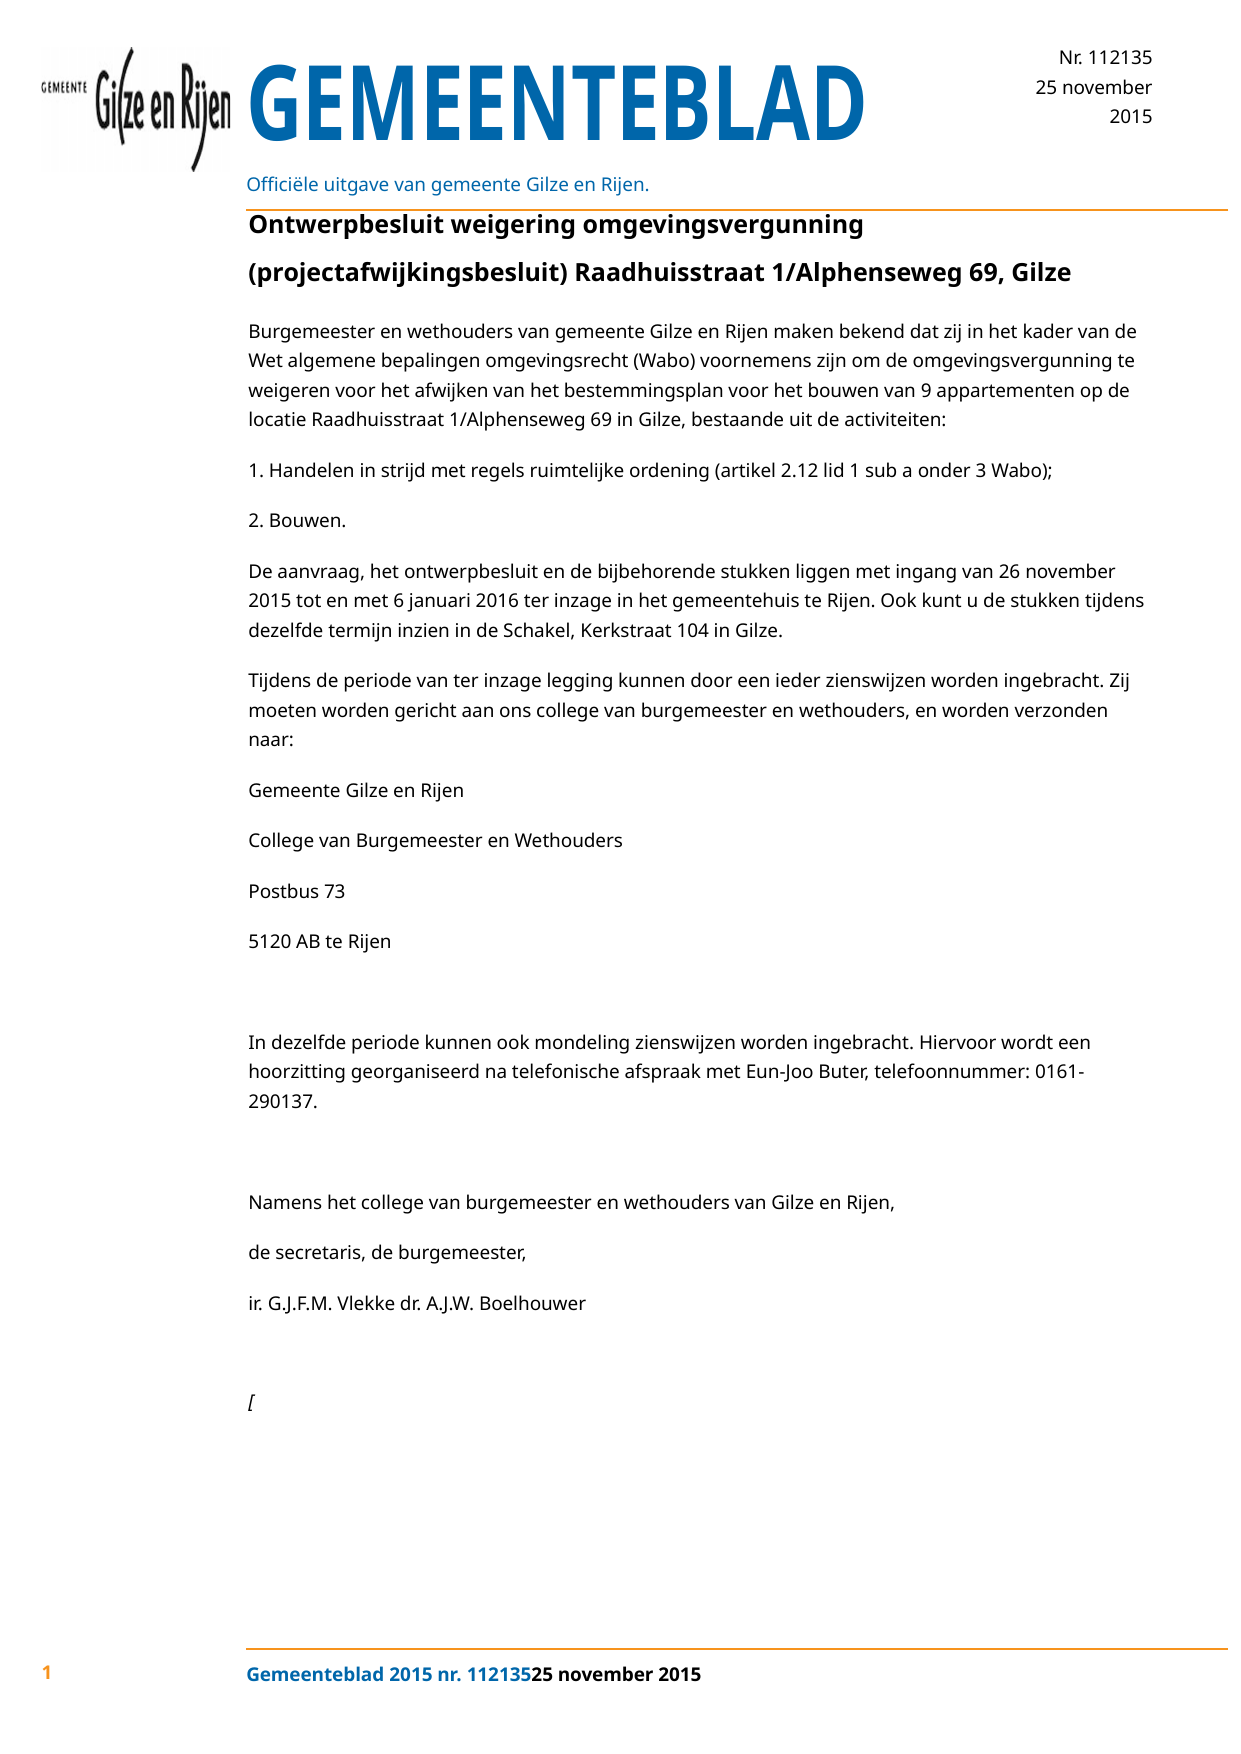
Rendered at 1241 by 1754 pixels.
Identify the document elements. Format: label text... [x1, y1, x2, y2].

text Burgemeester en wethouders van gemeente Gilze en Rijen maken bekend dat zij in het kader van de Wet algemene bepalingen omgevingsrecht (Wabo) voornemens zijn om de omgevingsvergunning te weigeren voor het afwijken van het bestemmingsplan voor het bouwen van 9 appartementen op de locatie Raadhuisstraat 1/Alphenseweg 69 in Gilze, bestaande uit de activiteiten: [248, 318, 1152, 432]
text Gemeente Gilze en Rijen [248, 777, 1152, 803]
text [ [248, 1388, 1152, 1414]
text ir. G.J.F.M. Vlekke dr. A.J.W. Boelhouwer [248, 1290, 1152, 1316]
text Namens het college van burgemeester en wethouders van Gilze en Rijen, [248, 1189, 1152, 1215]
text 5120 AB te Rijen [248, 928, 1152, 954]
text 1. Handelen in strijd met regels ruimtelijke ordening (artikel 2.12 lid 1 sub a onder 3 Wabo); [248, 457, 1152, 483]
text College van Burgemeester en Wethouders [248, 827, 1152, 853]
text de secretaris, de burgemeester, [248, 1239, 1152, 1265]
picture [41, 47, 231, 172]
text In dezelfde periode kunnen ook mondeling zienswijzen worden ingebracht. Hiervoor wordt een hoorzitting georganiseerd na telefonische afspraak met Eun-Joo Buter, telefoonnummer: 0161-290137. [248, 1029, 1152, 1114]
text Postbus 73 [248, 878, 1152, 904]
text Tijdens de periode van ter inzage legging kunnen door een ieder zienswijzen worden ingebracht. Zij moeten worden gericht aan ons college van burgemeester en wethouders, en worden verzonden naar: [248, 667, 1152, 752]
text 2. Bouwen. [248, 507, 1152, 533]
text De aanvraag, het ontwerpbesluit en de bijbehorende stukken liggen met ingang van 26 november 2015 tot en met 6 januari 2016 ter inzage in het gemeentehuis te Rijen. Ook kunt u de stukken tijdens dezelfde termijn inzien in de Schakel, Kerkstraat 104 in Gilze. [248, 558, 1152, 643]
text Ontwerpbesluit weigering omgevingsvergunning (projectafwijkingsbesluit) Raadhuisstraat 1/Alphenseweg 69, Gilze [248, 211, 1152, 288]
